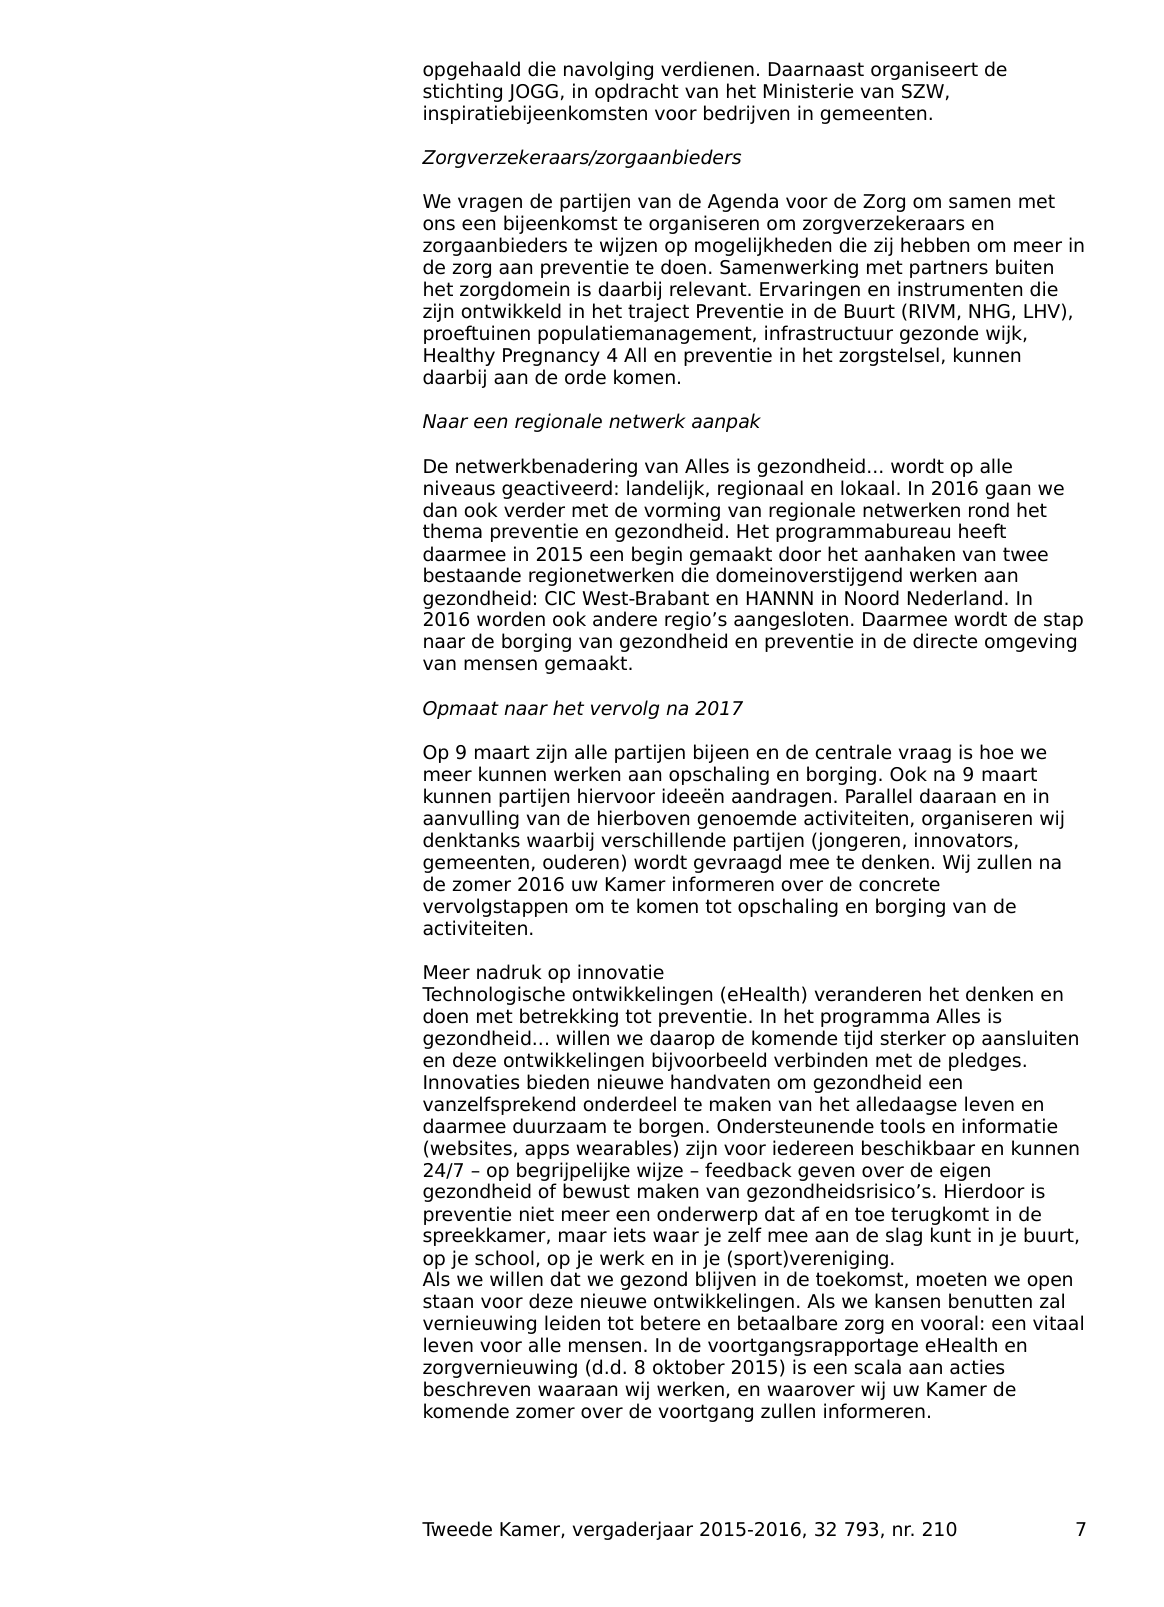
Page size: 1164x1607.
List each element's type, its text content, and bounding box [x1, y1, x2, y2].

text De netwerkbenadering van Alles is gezondheid... wordt op alle niveaus geactiveerd: landelijk, regionaal en lokaal. In 2016 gaan we dan ook verder met de vorming van regionale netwerken rond het thema preventie en gezondheid. Het programmabureau heeft daarmee in 2015 een begin gemaakt door het aanhaken van twee bestaande regionetwerken die domeinoverstijgend werken aan gezondheid: CIC West-Brabant en HANNN in Noord Nederland. In 2016 worden ook andere regio’s aangesloten. Daarmee wordt de stap naar de borging van gezondheid en preventie in de directe omgeving van mensen gemaakt. [422, 456, 1087, 675]
subtitle Opmaat naar het vervolg na 2017 [422, 697, 1087, 719]
text Meer nadruk op innovatie [422, 962, 1087, 984]
text We vragen de partijen van de Agenda voor de Zorg om samen met ons een bijeenkomst te organiseren om zorgverzekeraars en zorgaanbieders te wijzen op mogelijkheden die zij hebben om meer in de zorg aan preventie te doen. Samenwerking met partners buiten het zorgdomein is daarbij relevant. Ervaringen en instrumenten die zijn ontwikkeld in het traject Preventie in de Buurt (RIVM, NHG, LHV), proeftuinen populatiemanagement, infrastructuur gezonde wijk, Healthy Pregnancy 4 All en preventie in het zorgstelsel, kunnen daarbij aan de orde komen. [422, 191, 1087, 389]
text Technologische ontwikkelingen (eHealth) veranderen het denken en doen met betrekking tot preventie. In het programma Alles is gezondheid... willen we daarop de komende tijd sterker op aansluiten en deze ontwikkelingen bijvoorbeeld verbinden met de pledges. Innovaties bieden nieuwe handvaten om gezondheid een vanzelfsprekend onderdeel te maken van het alledaagse leven en daarmee duurzaam te borgen. Ondersteunende tools en informatie (websites, apps wearables) zijn voor iedereen beschikbaar en kunnen 24/7 – op begrijpelijke wijze – feedback geven over de eigen gezondheid of bewust maken van gezondheidsrisico’s. Hierdoor is preventie niet meer een onderwerp dat af en toe terugkomt in de spreekkamer, maar iets waar je zelf mee aan de slag kunt in je buurt, op je school, op je werk en in je (sport)vereniging. [422, 984, 1087, 1269]
subtitle Naar een regionale netwerk aanpak [422, 411, 1087, 433]
subtitle Zorgverzekeraars/zorgaanbieders [422, 147, 1087, 169]
text Als we willen dat we gezond blijven in de toekomst, moeten we open staan voor deze nieuwe ontwikkelingen. Als we kansen benutten zal vernieuwing leiden tot betere en betaalbare zorg en vooral: een vitaal leven voor alle mensen. In de voortgangsrapportage eHealth en zorgvernieuwing (d.d. 8 oktober 2015) is een scala aan acties beschreven waaraan wij werken, en waarover wij uw Kamer de komende zomer over de voortgang zullen informeren. [422, 1269, 1087, 1423]
text opgehaald die navolging verdienen. Daarnaast organiseert de stichting JOGG, in opdracht van het Ministerie van SZW, inspiratiebijeenkomsten voor bedrijven in gemeenten. [422, 59, 1087, 125]
text Op 9 maart zijn alle partijen bijeen en de centrale vraag is hoe we meer kunnen werken aan opschaling en borging. Ook na 9 maart kunnen partijen hiervoor ideeën aandragen. Parallel daaraan en in aanvulling van de hierboven genoemde activiteiten, organiseren wij denktanks waarbij verschillende partijen (jongeren, innovators, gemeenten, ouderen) wordt gevraagd mee te denken. Wij zullen na de zomer 2016 uw Kamer informeren over de concrete vervolgstappen om te komen tot opschaling en borging van de activiteiten. [422, 742, 1087, 939]
